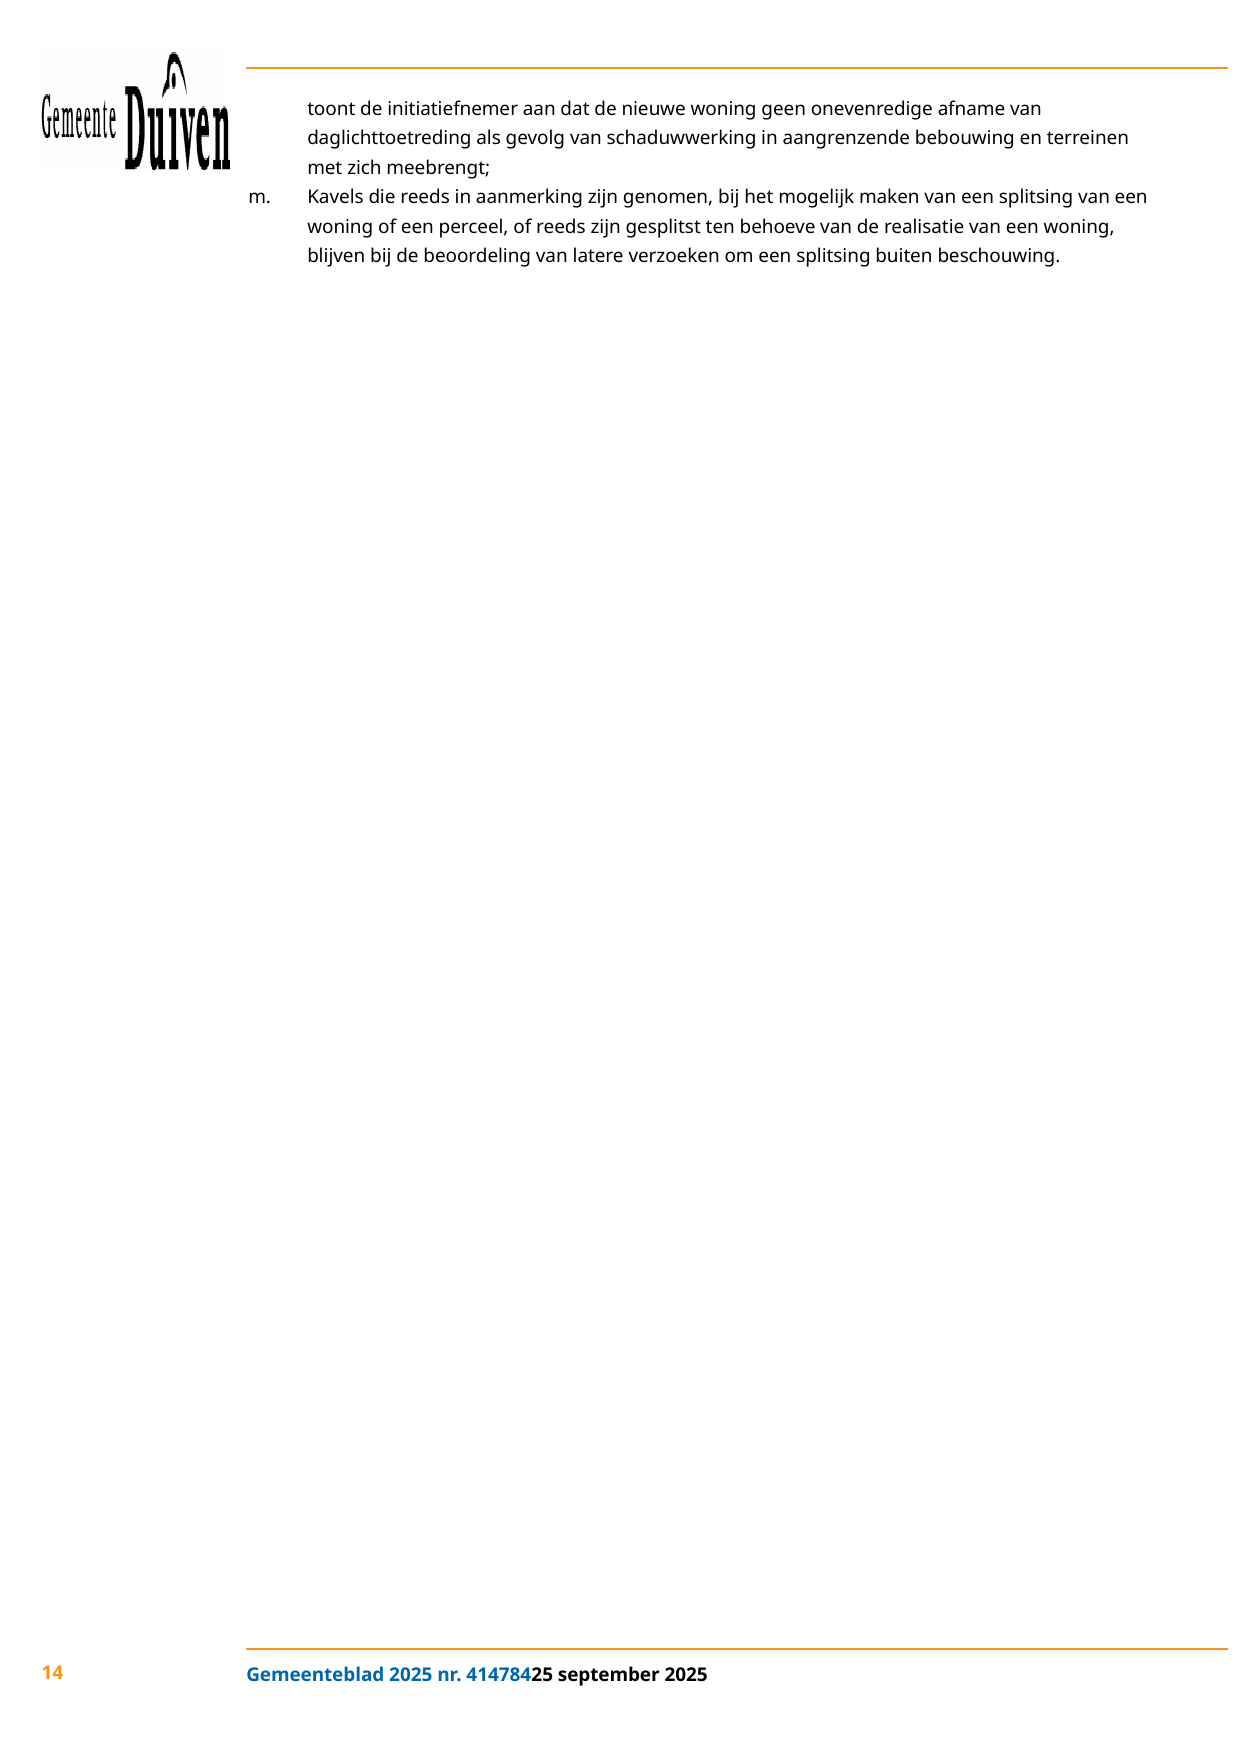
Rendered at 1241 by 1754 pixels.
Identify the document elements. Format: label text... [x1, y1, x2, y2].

list Kavels die reeds in aanmerking zijn genomen, bij het mogelijk maken van een splitsing van een woning of een perceel, of reeds zijn gesplitst ten behoeve van de realisatie van een woning, blijven bij de beoordeling van latere verzoeken om een splitsing buiten beschouwing. [248, 183, 1152, 268]
picture [41, 47, 231, 172]
list toont de initiatiefnemer aan dat de nieuwe woning geen onevenredige afname van daglichttoetreding als gevolg van schaduwwerking in aangrenzende bebouwing en terreinen met zich meebrengt; [248, 95, 1152, 180]
